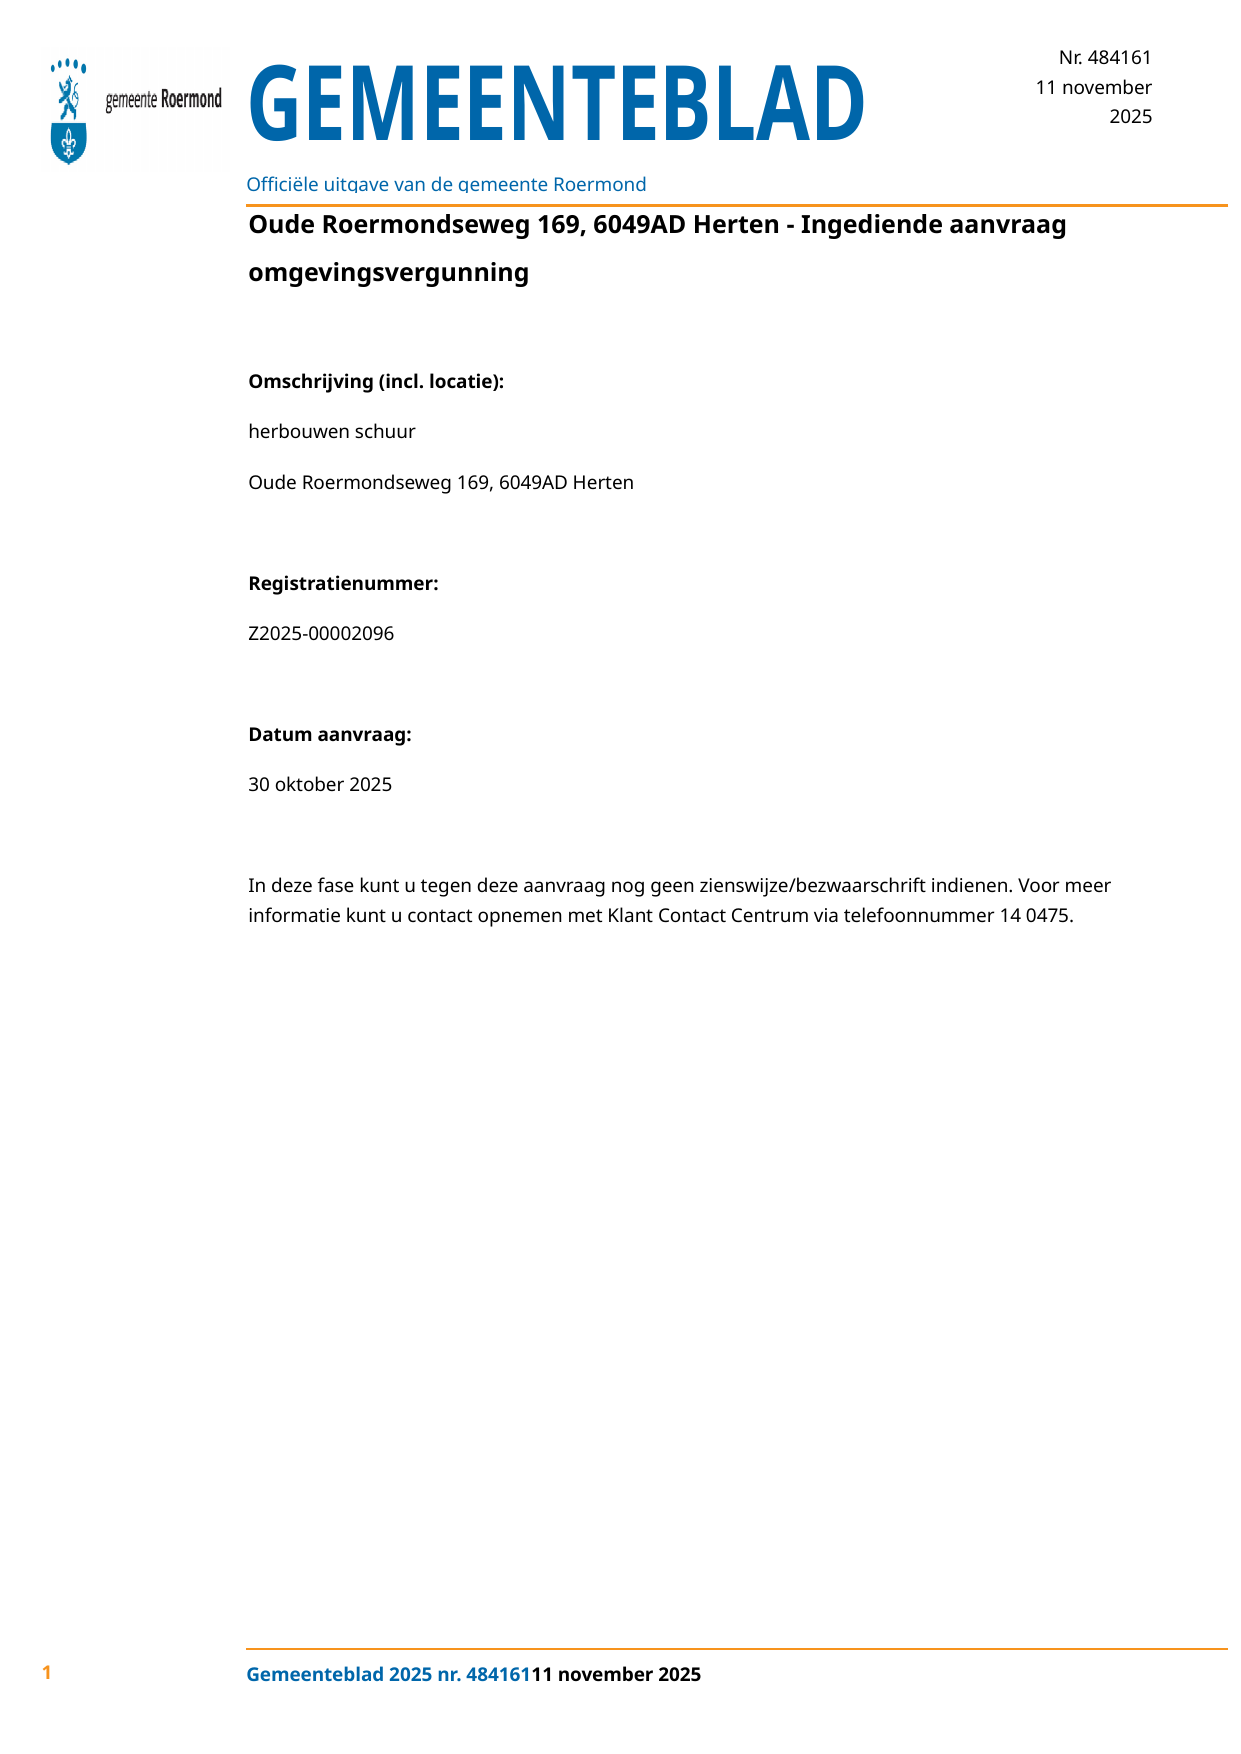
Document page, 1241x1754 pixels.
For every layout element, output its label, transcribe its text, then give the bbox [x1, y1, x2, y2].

text Oude Roermondseweg 169, 6049AD Herten [248, 469, 1152, 495]
text herbouwen schuur [248, 419, 1152, 444]
text Registratienummer: [248, 570, 1152, 596]
text Oude Roermondseweg 169, 6049AD Herten - Ingediende aanvraag omgevingsvergunning [248, 207, 1152, 288]
text Datum aanvraag: [248, 721, 1152, 747]
text 30 oktober 2025 [248, 772, 1152, 797]
text Omschrijving (incl. locatie): [248, 368, 1152, 394]
picture [41, 47, 231, 172]
text In deze fase kunt u tegen deze aanvraag nog geen zienswijze/bezwaarschrift indienen. Voor meer informatie kunt u contact opnemen met Klant Contact Centrum via telefoonnummer 14 0475. [248, 872, 1152, 928]
text Z2025-00002096 [248, 620, 1152, 646]
